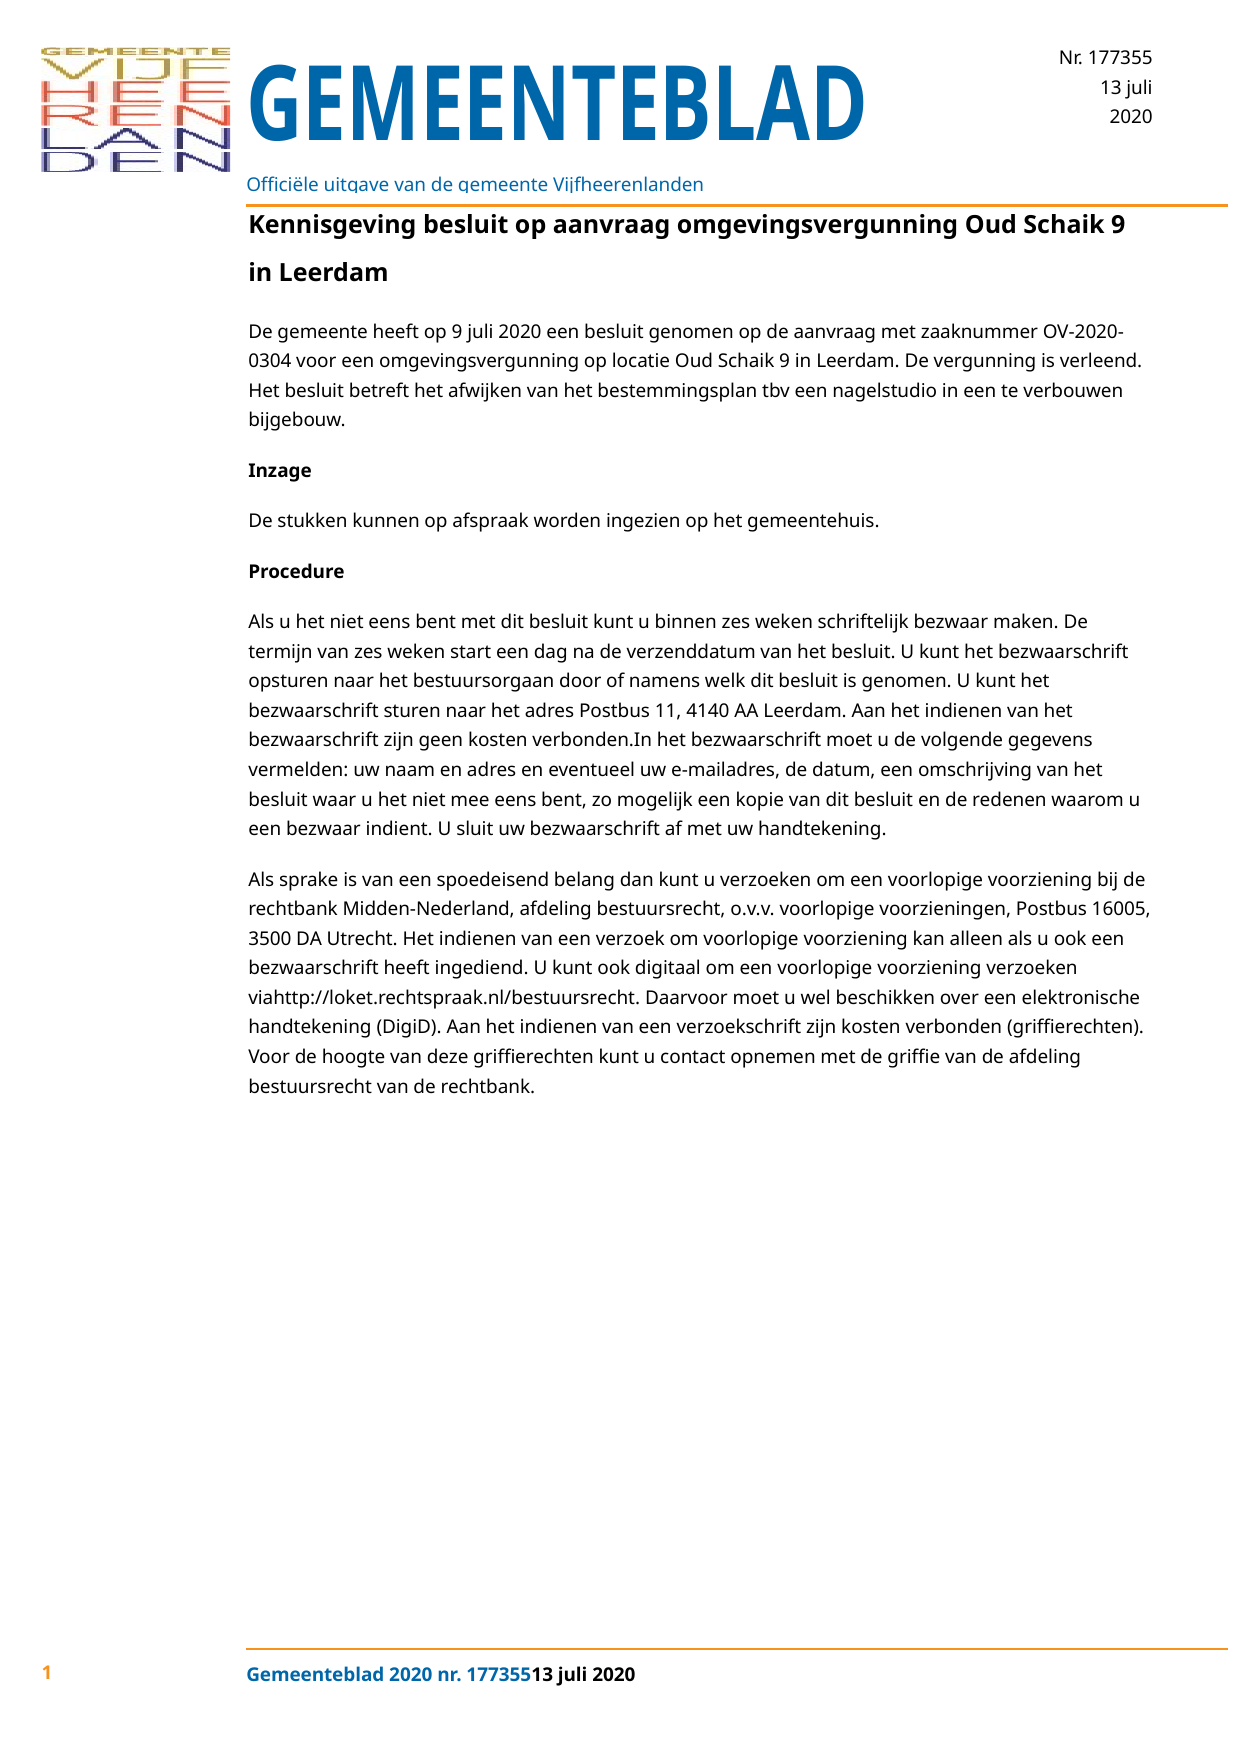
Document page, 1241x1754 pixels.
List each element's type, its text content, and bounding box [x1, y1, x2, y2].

text Kennisgeving besluit op aanvraag omgevingsvergunning Oud Schaik 9 in Leerdam [248, 207, 1152, 288]
text Als u het niet eens bent met dit besluit kunt u binnen zes weken schriftelijk bezwaar maken. De termijn van zes weken start een dag na de verzenddatum van het besluit. U kunt het bezwaarschrift opsturen naar het bestuursorgaan door of namens welk dit besluit is genomen. U kunt het bezwaarschrift sturen naar het adres Postbus 11, 4140 AA Leerdam. Aan het indienen van het bezwaarschrift zijn geen kosten verbonden.In het bezwaarschrift moet u de volgende gegevens vermelden: uw naam en adres en eventueel uw e-mailadres, de datum, een omschrijving van het besluit waar u het niet mee eens bent, zo mogelijk een kopie van dit besluit en de redenen waarom u een bezwaar indient. U sluit uw bezwaarschrift af met uw handtekening. [248, 608, 1152, 841]
text Inzage [248, 457, 1152, 483]
text De gemeente heeft op 9 juli 2020 een besluit genomen op de aanvraag met zaaknummer OV-2020-0304 voor een omgevingsvergunning op locatie Oud Schaik 9 in Leerdam. De vergunning is verleend. Het besluit betreft het afwijken van het bestemmingsplan tbv een nagelstudio in een te verbouwen bijgebouw. [248, 318, 1152, 432]
text De stukken kunnen op afspraak worden ingezien op het gemeentehuis. [248, 507, 1152, 533]
picture [41, 47, 231, 172]
text Als sprake is van een spoedeisend belang dan kunt u verzoeken om een voorlopige voorziening bij de rechtbank Midden-Nederland, afdeling bestuursrecht, o.v.v. voorlopige voorzieningen, Postbus 16005, 3500 DA Utrecht. Het indienen van een verzoek om voorlopige voorziening kan alleen als u ook een bezwaarschrift heeft ingediend. U kunt ook digitaal om een voorlopige voorziening verzoeken viahttp://loket.rechtspraak.nl/bestuursrecht. Daarvoor moet u wel beschikken over een elektronische handtekening (DigiD). Aan het indienen van een verzoekschrift zijn kosten verbonden (griffierechten). Voor de hoogte van deze griffierechten kunt u contact opnemen met de griffie van de afdeling bestuursrecht van de rechtbank. [248, 866, 1152, 1099]
text Procedure [248, 558, 1152, 584]
